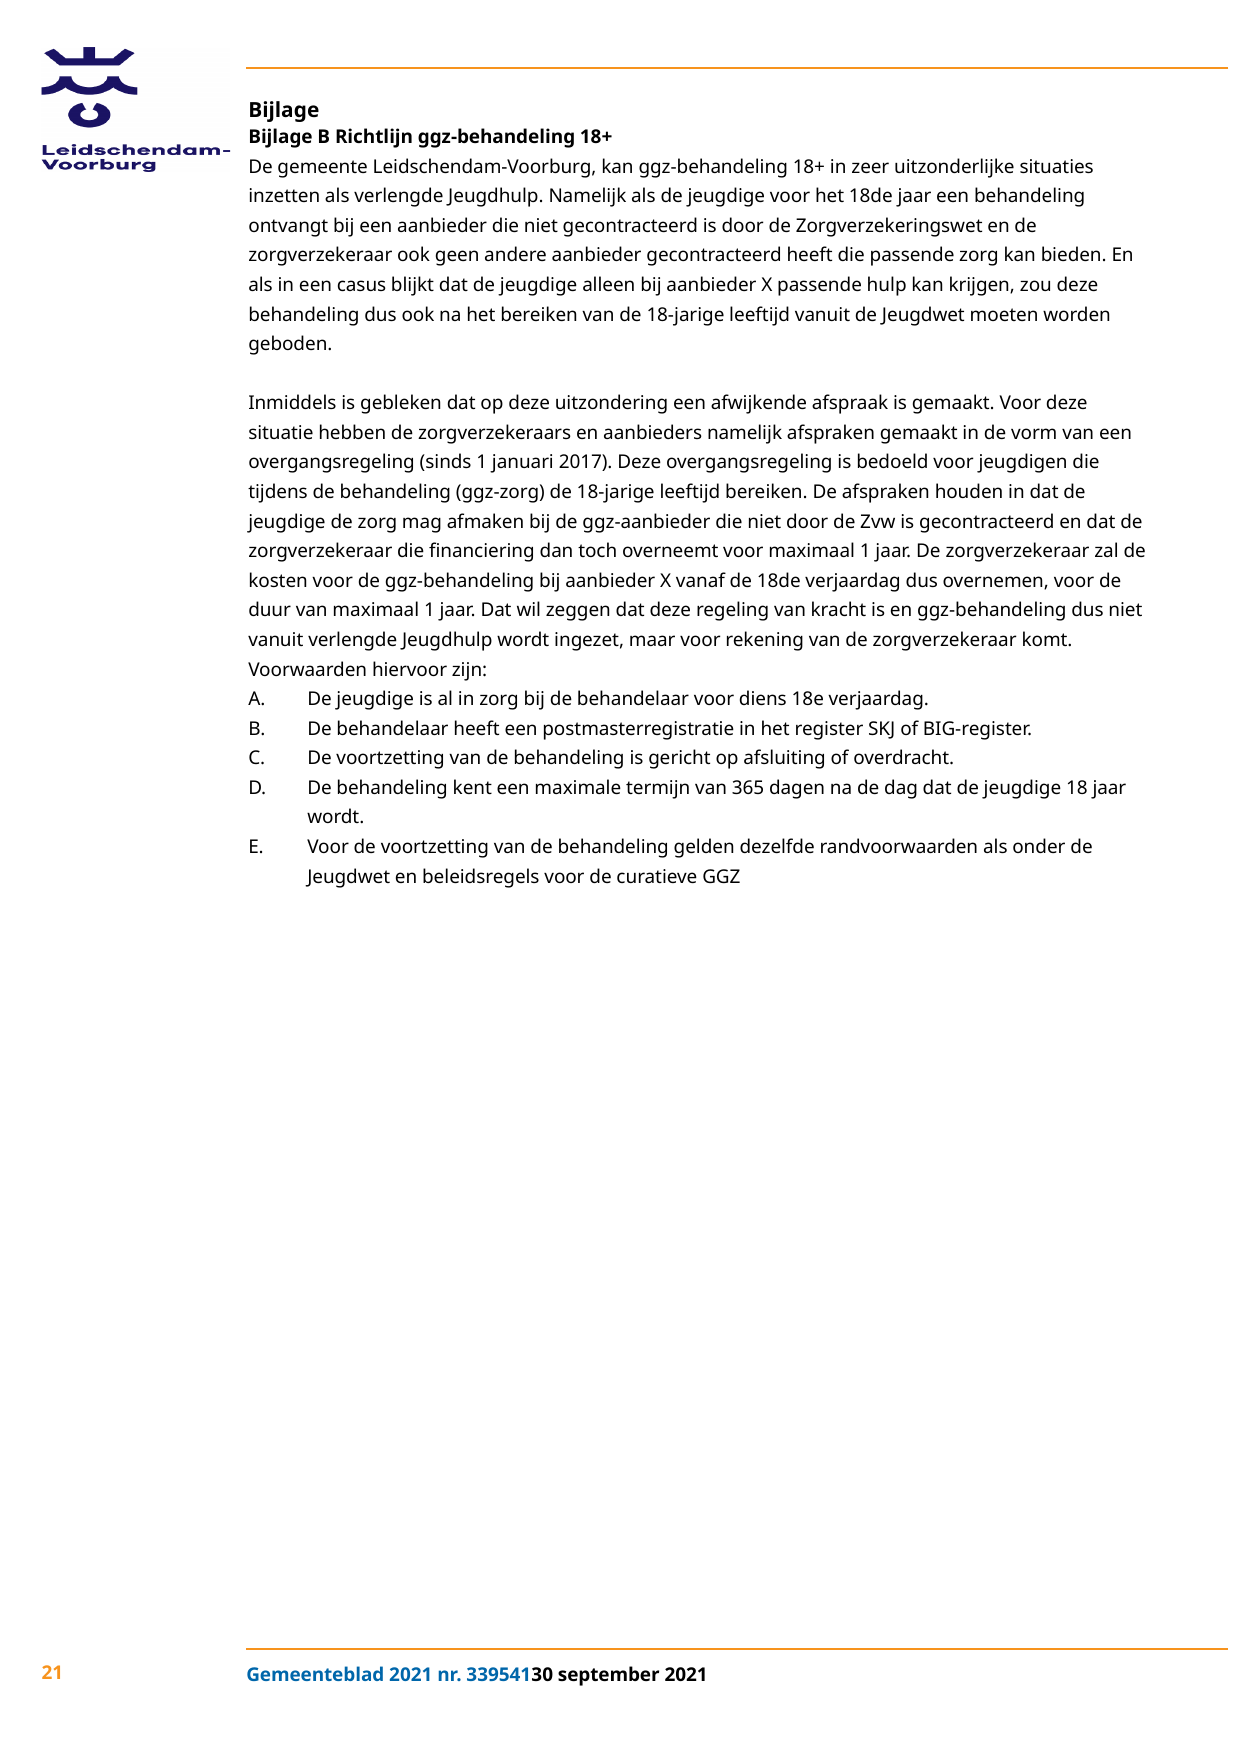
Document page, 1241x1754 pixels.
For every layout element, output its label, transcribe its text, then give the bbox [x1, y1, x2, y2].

list De behandeling kent een maximale termijn van 365 dagen na de dag dat de jeugdige 18 jaar wordt. [248, 774, 1152, 829]
list Voor de voortzetting van de behandeling gelden dezelfde randvoorwaarden als onder de Jeugdwet en beleidsregels voor de curatieve GGZ [248, 833, 1152, 889]
text De gemeente Leidschendam-Voorburg, kan ggz-behandeling 18+ in zeer uitzonderlijke situaties inzetten als verlengde Jeugdhulp. Namelijk als de jeugdige voor het 18de jaar een behandeling ontvangt bij een aanbieder die niet gecontracteerd is door de Zorgverzekeringswet en de zorgverzekeraar ook geen andere aanbieder gecontracteerd heeft die passende zorg kan bieden. En als in een casus blijkt dat de jeugdige alleen bij aanbieder X passende hulp kan krijgen, zou deze behandeling dus ook na het bereiken van de 18-jarige leeftijd vanuit de Jeugdwet moeten worden geboden. [248, 153, 1152, 356]
text Bijlage [248, 95, 1152, 123]
picture [41, 47, 231, 172]
text Bijlage B Richtlijn ggz-behandeling 18+ [248, 123, 1152, 149]
list De voortzetting van de behandeling is gericht op afsluiting of overdracht. [248, 744, 1152, 770]
list De jeugdige is al in zorg bij de behandelaar voor diens 18e verjaardag. [248, 685, 1152, 711]
list De behandelaar heeft een postmasterregistratie in het register SKJ of BIG-register. [248, 715, 1152, 741]
text Inmiddels is gebleken dat op deze uitzondering een afwijkende afspraak is gemaakt. Voor deze situatie hebben de zorgverzekeraars en aanbieders namelijk afspraken gemaakt in de vorm van een overgangsregeling (sinds 1 januari 2017). Deze overgangsregeling is bedoeld voor jeugdigen die tijdens de behandeling (ggz-zorg) de 18-jarige leeftijd bereiken. De afspraken houden in dat de jeugdige de zorg mag afmaken bij de ggz-aanbieder die niet door de Zvw is gecontracteerd en dat de zorgverzekeraar die financiering dan toch overneemt voor maximaal 1 jaar. De zorgverzekeraar zal de kosten voor de ggz-behandeling bij aanbieder X vanaf de 18de verjaardag dus overnemen, voor de duur van maximaal 1 jaar. Dat wil zeggen dat deze regeling van kracht is en ggz-behandeling dus niet vanuit verlengde Jeugdhulp wordt ingezet, maar voor rekening van de zorgverzekeraar komt. [248, 389, 1152, 652]
text Voorwaarden hiervoor zijn: [248, 656, 1152, 682]
